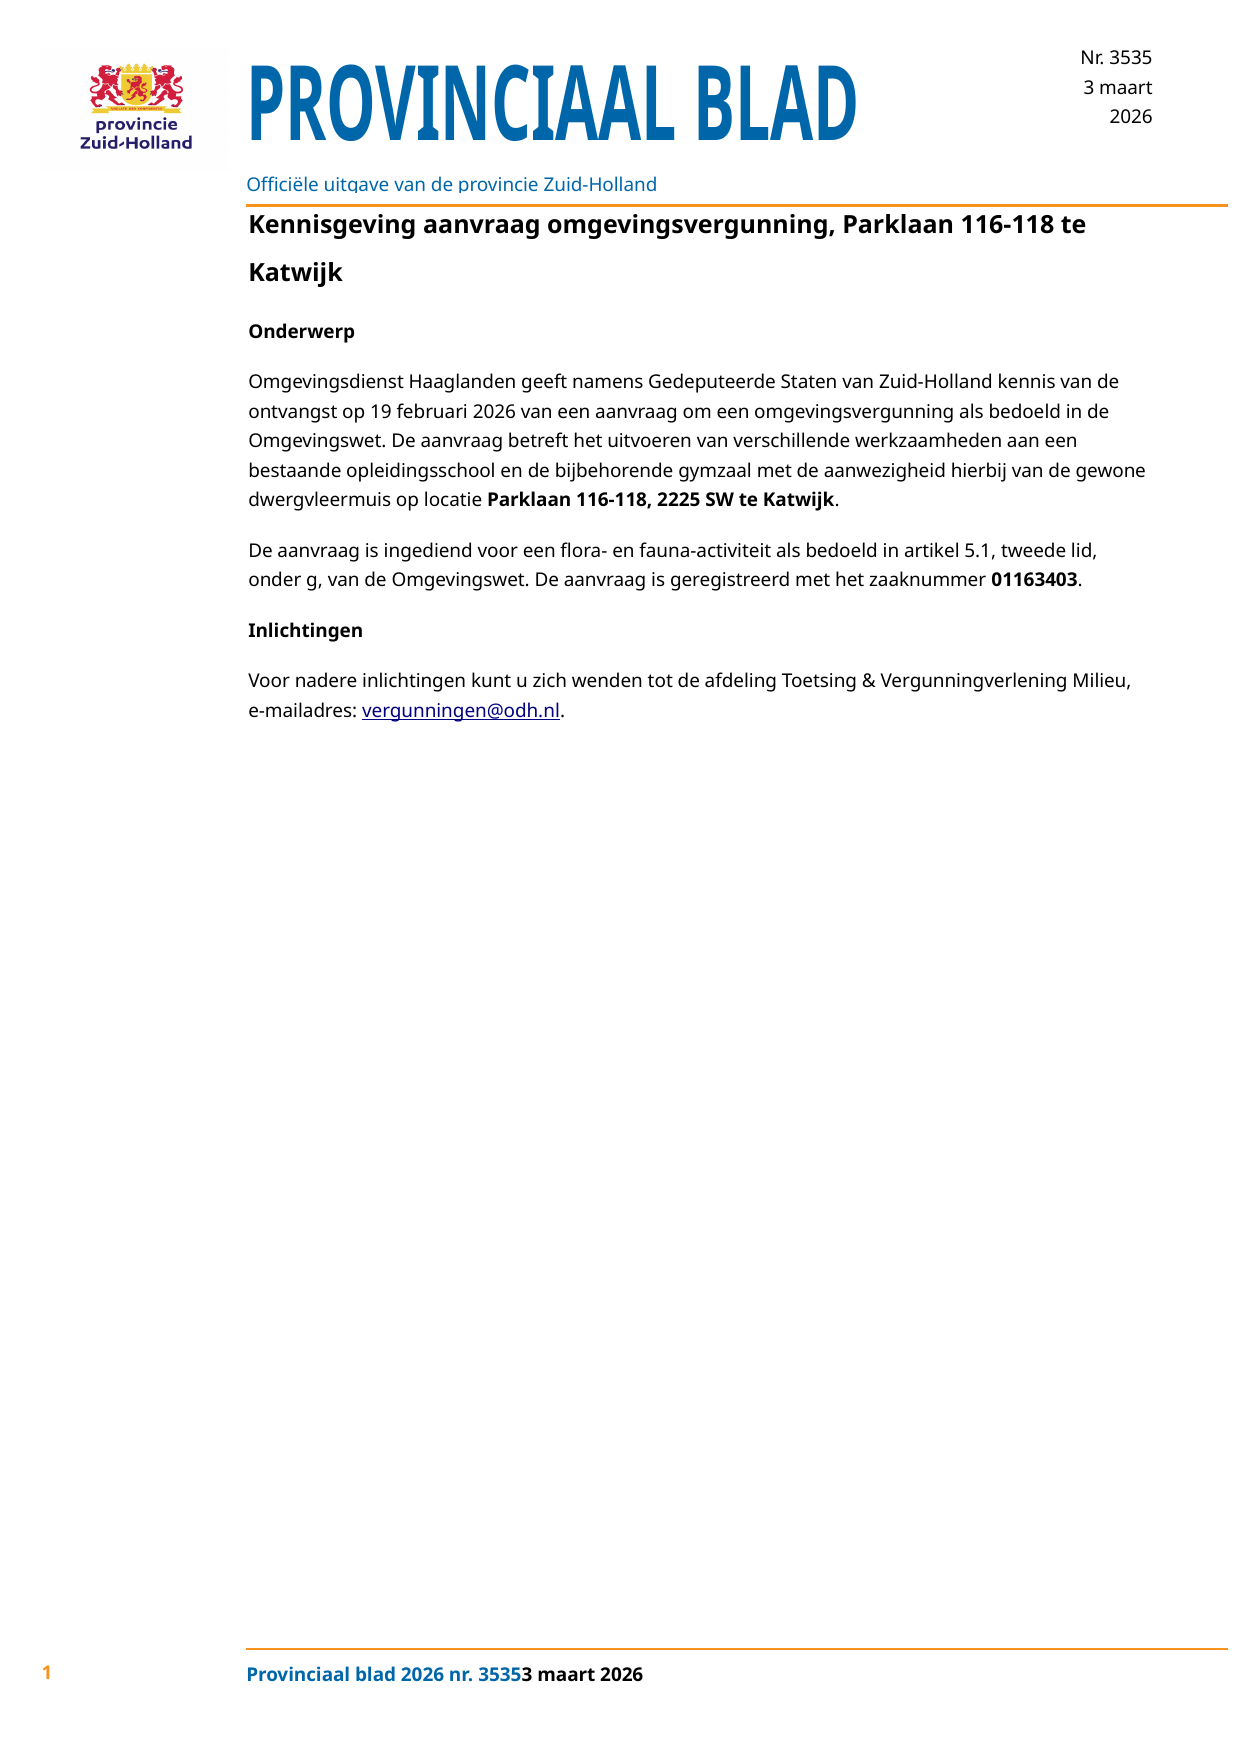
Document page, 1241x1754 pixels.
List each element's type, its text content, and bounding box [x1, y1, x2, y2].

picture [41, 47, 231, 172]
text Inlichtingen [248, 617, 1152, 643]
text De aanvraag is ingediend voor een flora- en fauna-activiteit als bedoeld in artikel 5.1, tweede lid, onder g, van de Omgevingswet. De aanvraag is geregistreerd met het zaaknummer 01163403. [248, 537, 1152, 592]
text Omgevingsdienst Haaglanden geeft namens Gedeputeerde Staten van Zuid-Holland kennis van de ontvangst op 19 februari 2026 van een aanvraag om een omgevingsvergunning als bedoeld in de Omgevingswet. De aanvraag betreft het uitvoeren van verschillende werkzaamheden aan een bestaande opleidingsschool en de bijbehorende gymzaal met de aanwezigheid hierbij van de gewone dwergvleermuis op locatie Parklaan 116-118, 2225 SW te Katwijk. [248, 368, 1152, 512]
text Onderwerp [248, 318, 1152, 344]
text Kennisgeving aanvraag omgevingsvergunning, Parklaan 116-118 te Katwijk [248, 207, 1152, 288]
text Voor nadere inlichtingen kunt u zich wenden tot de afdeling Toetsing & Vergunningverlening Milieu, e-mailadres: vergunningen@odh.nl. [248, 667, 1152, 723]
